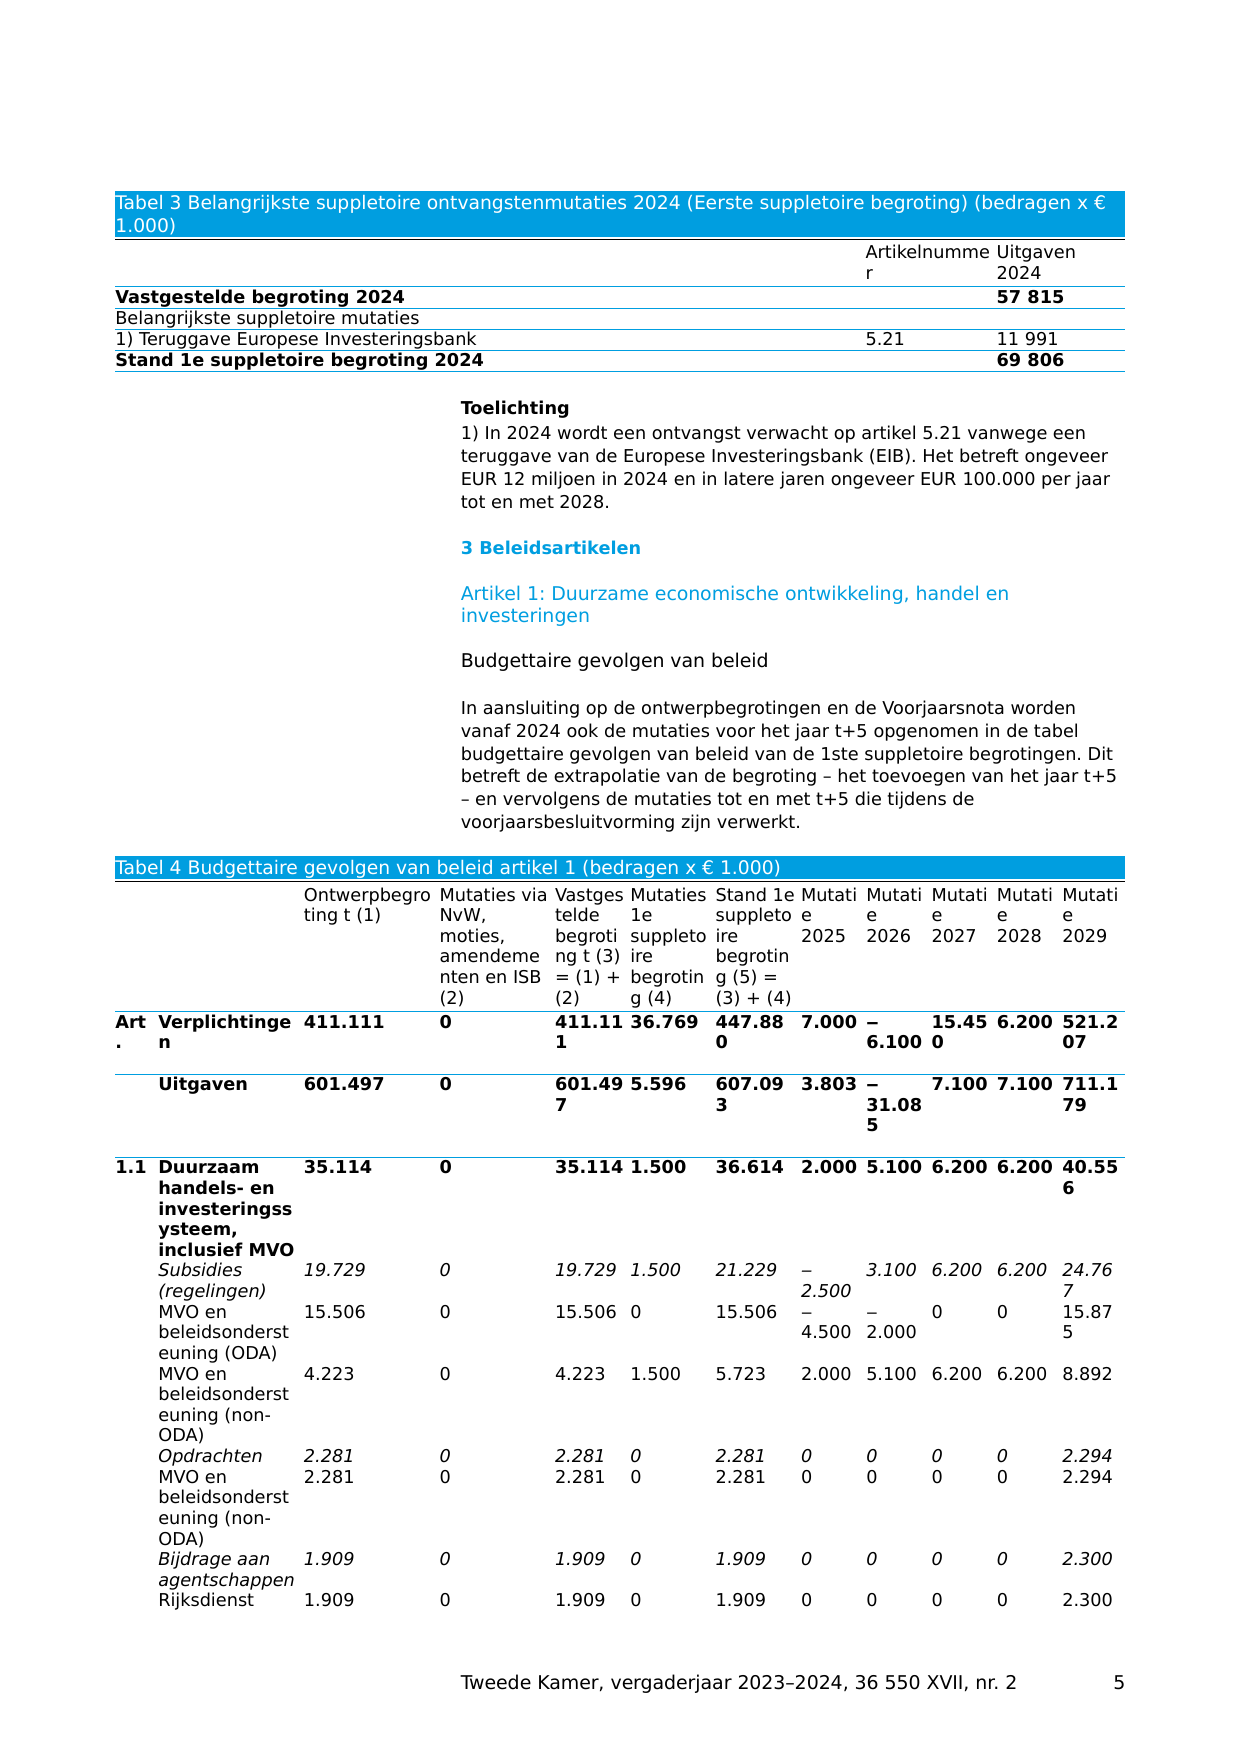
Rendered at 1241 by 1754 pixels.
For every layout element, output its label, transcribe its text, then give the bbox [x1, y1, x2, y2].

table_cell 5.100 [863, 1364, 928, 1446]
table_cell 7.000 [798, 1012, 863, 1053]
table_cell 6.200 [929, 1158, 994, 1260]
table_cell [929, 1136, 994, 1157]
table_cell 2.281 [552, 1467, 627, 1549]
table_cell [115, 1364, 155, 1446]
table_cell 2.294 [1059, 1446, 1125, 1467]
table_cell 0 [627, 1467, 712, 1549]
table_cell 0 [436, 1364, 552, 1446]
table_cell [863, 1136, 928, 1157]
table_cell Stand 1e suppletoire begroting (5) = (3) + (4) [713, 882, 798, 1011]
table_cell 0 [994, 1446, 1059, 1467]
text Toelichting [461, 396, 1125, 419]
table_cell 0 [929, 1549, 994, 1590]
table_cell [863, 309, 993, 328]
table_cell MVO en beleidsondersteuning (ODA) [155, 1302, 301, 1363]
table_cell 6.200 [929, 1260, 994, 1302]
table_cell 15.506 [713, 1302, 798, 1363]
table_cell 69 806 [994, 351, 1125, 371]
table_cell [155, 1053, 301, 1074]
table_cell 0 [436, 1302, 552, 1363]
table_cell [552, 1136, 627, 1157]
table_cell [798, 1136, 863, 1157]
table_cell 6.200 [994, 1012, 1059, 1053]
table_cell 6.200 [994, 1260, 1059, 1302]
table_cell 0 [798, 1590, 863, 1611]
table_cell 15.506 [552, 1302, 627, 1363]
table_cell 607.093 [713, 1075, 798, 1136]
table_cell [115, 1446, 155, 1467]
table_cell [713, 1136, 798, 1157]
table_cell Mutatie 2026 [863, 882, 928, 1011]
table_cell [115, 1590, 155, 1611]
table_cell 0 [627, 1549, 712, 1590]
table_cell Stand 1e suppletoire begroting 2024 [115, 351, 862, 371]
table_cell 0 [627, 1590, 712, 1611]
table_cell 0 [798, 1467, 863, 1549]
table_cell [798, 1053, 863, 1074]
table_cell 2.300 [1059, 1549, 1125, 1590]
table_cell ‒ 2.500 [798, 1260, 863, 1302]
table_cell 7.100 [929, 1075, 994, 1136]
table_cell 0 [863, 1446, 928, 1467]
table_cell ‒ 4.500 [798, 1302, 863, 1363]
table_cell Uitgaven [155, 1075, 301, 1136]
table_cell 3.100 [863, 1260, 928, 1302]
table_cell 0 [436, 1549, 552, 1590]
table_cell [115, 1549, 155, 1590]
table_cell [301, 1053, 436, 1074]
table_cell 15.506 [301, 1302, 436, 1363]
table_cell 5.723 [713, 1364, 798, 1446]
title Artikel 1: Duurzame economische ontwikkeling, handel en investeringen [461, 582, 1125, 626]
table_cell 0 [929, 1467, 994, 1549]
table_cell Ontwerpbegroting t (1) [301, 882, 436, 1011]
table_cell ‒ 6.100 [863, 1012, 928, 1053]
table_cell [436, 1136, 552, 1157]
table_cell 1.500 [627, 1158, 712, 1260]
table_cell 0 [863, 1590, 928, 1611]
table_cell 19.729 [552, 1260, 627, 1302]
table_cell 19.729 [301, 1260, 436, 1302]
table_cell 36.769 [627, 1012, 712, 1053]
table_cell Uitgaven 2024 [994, 240, 1125, 286]
table_cell 411.111 [552, 1012, 627, 1053]
table_cell 35.114 [552, 1158, 627, 1260]
table_cell 0 [994, 1467, 1059, 1549]
table_cell 0 [929, 1302, 994, 1363]
table_cell Vastgestelde begroting t (3) = (1) + (2) [552, 882, 627, 1011]
table_cell 0 [929, 1590, 994, 1611]
table_cell 0 [863, 1549, 928, 1590]
table_cell [115, 1302, 155, 1363]
table_cell 2.281 [713, 1446, 798, 1467]
table_cell ‒ 31.085 [863, 1075, 928, 1136]
table_cell 5.596 [627, 1075, 712, 1136]
table_cell Verplichtingen [155, 1012, 301, 1053]
table_cell 5.100 [863, 1158, 928, 1260]
table_cell 40.556 [1059, 1158, 1125, 1260]
table_cell 711.179 [1059, 1075, 1125, 1136]
table_cell 1.909 [301, 1549, 436, 1590]
table_cell 0 [436, 1260, 552, 1302]
table_cell 2.000 [798, 1364, 863, 1446]
table_cell 0 [929, 1446, 994, 1467]
table_cell 0 [436, 1446, 552, 1467]
table_cell 411.111 [301, 1012, 436, 1053]
table_cell 6.200 [994, 1158, 1059, 1260]
table_cell [115, 1260, 155, 1302]
table_cell Subsidies (regelingen) [155, 1260, 301, 1302]
table_cell [436, 1053, 552, 1074]
table_cell 2.281 [301, 1467, 436, 1549]
table_cell 0 [436, 1158, 552, 1260]
table_cell Opdrachten [155, 1446, 301, 1467]
table_cell 0 [436, 1467, 552, 1549]
table_cell 2.281 [713, 1467, 798, 1549]
table_cell 11 991 [994, 330, 1125, 350]
table_cell 1.1 [115, 1158, 155, 1260]
table_cell 0 [994, 1302, 1059, 1363]
table_cell 8.892 [1059, 1364, 1125, 1446]
table_cell 24.767 [1059, 1260, 1125, 1302]
table_cell [115, 1075, 155, 1136]
table_cell 601.497 [552, 1075, 627, 1136]
table_cell [115, 1053, 155, 1074]
table_cell 1) Teruggave Europese Investeringsbank [115, 330, 862, 350]
table_cell 0 [436, 1075, 552, 1136]
table_cell [155, 882, 301, 1011]
table_cell [301, 1136, 436, 1157]
table_cell 5.21 [863, 330, 993, 350]
table_cell [627, 1136, 712, 1157]
table_cell [115, 1136, 155, 1157]
table_cell 6.200 [929, 1364, 994, 1446]
table_cell 1.909 [713, 1590, 798, 1611]
table_cell Artikelnummer [863, 240, 993, 286]
table_cell 21.229 [713, 1260, 798, 1302]
table_cell [713, 1053, 798, 1074]
table_cell Mutatie 2028 [994, 882, 1059, 1011]
table_cell 601.497 [301, 1075, 436, 1136]
table_cell [155, 1136, 301, 1157]
table_cell 1.909 [713, 1549, 798, 1590]
table_cell 3.803 [798, 1075, 863, 1136]
table_cell MVO en beleidsondersteuning (non-ODA) [155, 1467, 301, 1549]
table_cell 36.614 [713, 1158, 798, 1260]
table_cell Mutaties via NvW, moties, amendementen en ISB (2) [436, 882, 552, 1011]
table_cell 0 [863, 1467, 928, 1549]
table_cell [863, 351, 993, 371]
table_cell 2.281 [301, 1446, 436, 1467]
table_cell Bijdrage aan agentschappen [155, 1549, 301, 1590]
table_cell 0 [798, 1549, 863, 1590]
table_cell [994, 1053, 1059, 1074]
table_cell 0 [994, 1549, 1059, 1590]
table_cell Duurzaam handels- en investeringssysteem, inclusief MVO [155, 1158, 301, 1260]
table_cell 1.909 [552, 1549, 627, 1590]
table_cell 1.909 [301, 1590, 436, 1611]
table_cell [115, 240, 862, 286]
table_cell [1059, 1053, 1125, 1074]
table_cell 7.100 [994, 1075, 1059, 1136]
table_cell 447.880 [713, 1012, 798, 1053]
table_cell 0 [436, 1590, 552, 1611]
table_cell Mutatie 2027 [929, 882, 994, 1011]
table_cell 0 [627, 1446, 712, 1467]
table_cell 2.000 [798, 1158, 863, 1260]
table_cell 0 [627, 1302, 712, 1363]
table_cell [115, 882, 155, 1011]
table_cell [994, 309, 1125, 328]
table_cell [1059, 1136, 1125, 1157]
table_cell [929, 1053, 994, 1074]
table_cell ‒ 2.000 [863, 1302, 928, 1363]
table_cell 35.114 [301, 1158, 436, 1260]
table_cell 4.223 [552, 1364, 627, 1446]
table_cell Rijksdienst [155, 1590, 301, 1611]
table_cell [863, 287, 993, 307]
table_cell 0 [994, 1590, 1059, 1611]
table_cell 57 815 [994, 287, 1125, 307]
table_cell 6.200 [994, 1364, 1059, 1446]
table_cell MVO en beleidsondersteuning (non-ODA) [155, 1364, 301, 1446]
table_cell [994, 1136, 1059, 1157]
table_cell Belangrijkste suppletoire mutaties [115, 309, 862, 328]
text 1) In 2024 wordt een ontvangst verwacht op artikel 5.21 vanwege een teruggave van de Europese Investeringsbank (EIB). Het betreft ongeveer EUR 12 miljoen in 2024 en in latere jaren ongeveer EUR 100.000 per jaar tot en met 2028. [461, 421, 1125, 513]
table_cell [627, 1053, 712, 1074]
table_cell Vastgestelde begroting 2024 [115, 287, 862, 307]
table_cell Art. [115, 1012, 155, 1053]
table_cell 1.909 [552, 1590, 627, 1611]
table_cell 15.450 [929, 1012, 994, 1053]
table_cell 2.281 [552, 1446, 627, 1467]
table_cell 2.300 [1059, 1590, 1125, 1611]
table_cell 2.294 [1059, 1467, 1125, 1549]
table_cell Mutatie 2029 [1059, 882, 1125, 1011]
title Budgettaire gevolgen van beleid [461, 650, 1125, 672]
table_cell 0 [436, 1012, 552, 1053]
table_cell 15.875 [1059, 1302, 1125, 1363]
text In aansluiting op de ontwerpbegrotingen en de Voorjaarsnota worden vanaf 2024 ook de mutaties voor het jaar t+5 opgenomen in de tabel budgettaire gevolgen van beleid van de 1ste suppletoire begrotingen. Dit betreft de extrapolatie van de begroting – het toevoegen van het jaar t+5 – en vervolgens de mutaties tot en met t+5 die tijdens de voorjaarsbesluitvorming zijn verwerkt. [461, 696, 1125, 833]
table_cell Mutatie 2025 [798, 882, 863, 1011]
table_cell [863, 1053, 928, 1074]
table_cell 521.207 [1059, 1012, 1125, 1053]
table_cell 4.223 [301, 1364, 436, 1446]
table_cell 1.500 [627, 1260, 712, 1302]
title 3 Beleidsartikelen [461, 536, 1125, 559]
table_cell 1.500 [627, 1364, 712, 1446]
table_cell Mutaties 1e suppletoire begroting (4) [627, 882, 712, 1011]
table_cell [552, 1053, 627, 1074]
table_cell [115, 1467, 155, 1549]
table_cell 0 [798, 1446, 863, 1467]
